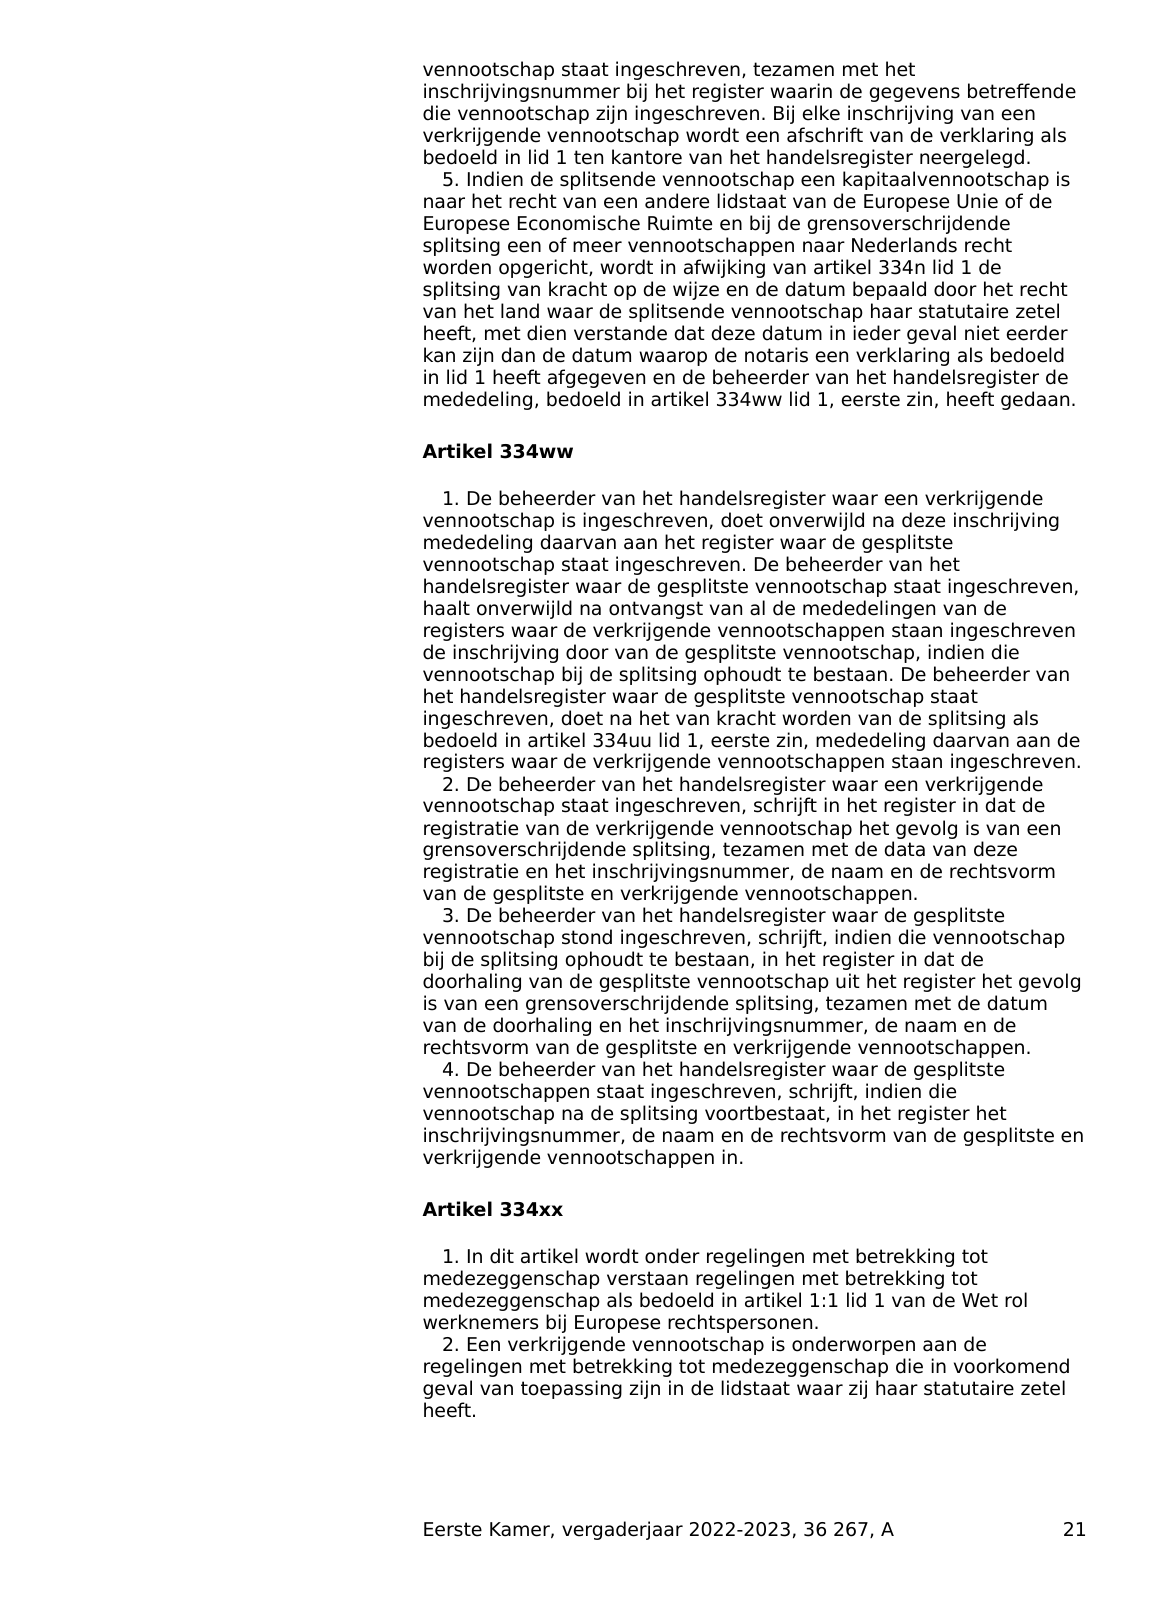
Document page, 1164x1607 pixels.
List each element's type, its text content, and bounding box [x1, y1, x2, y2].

subtitle Artikel 334xx [422, 1199, 1087, 1221]
text vennootschap staat ingeschreven, tezamen met het inschrijvingsnummer bij het register waarin de gegevens betreffende die vennootschap zijn ingeschreven. Bij elke inschrijving van een verkrijgende vennootschap wordt een afschrift van de verklaring als bedoeld in lid 1 ten kantore van het handelsregister neergelegd. [422, 59, 1087, 169]
text 1. De beheerder van het handelsregister waar een verkrijgende vennootschap is ingeschreven, doet onverwijld na deze inschrijving mededeling daarvan aan het register waar de gesplitste vennootschap staat ingeschreven. De beheerder van het handelsregister waar de gesplitste vennootschap staat ingeschreven, haalt onverwijld na ontvangst van al de mededelingen van de registers waar de verkrijgende vennootschappen staan ingeschreven de inschrijving door van de gesplitste vennootschap, indien die vennootschap bij de splitsing ophoudt te bestaan. De beheerder van het handelsregister waar de gesplitste vennootschap staat ingeschreven, doet na het van kracht worden van de splitsing als bedoeld in artikel 334uu lid 1, eerste zin, mededeling daarvan aan de registers waar de verkrijgende vennootschappen staan ingeschreven. [422, 488, 1087, 773]
text 3. De beheerder van het handelsregister waar de gesplitste vennootschap stond ingeschreven, schrijft, indien die vennootschap bij de splitsing ophoudt te bestaan, in het register in dat de doorhaling van de gesplitste vennootschap uit het register het gevolg is van een grensoverschrijdende splitsing, tezamen met de datum van de doorhaling en het inschrijvingsnummer, de naam en de rechtsvorm van de gesplitste en verkrijgende vennootschappen. [422, 905, 1087, 1059]
text 2. De beheerder van het handelsregister waar een verkrijgende vennootschap staat ingeschreven, schrijft in het register in dat de registratie van de verkrijgende vennootschap het gevolg is van een grensoverschrijdende splitsing, tezamen met de data van deze registratie en het inschrijvingsnummer, de naam en de rechtsvorm van de gesplitste en verkrijgende vennootschappen. [422, 773, 1087, 905]
subtitle Artikel 334ww [422, 441, 1087, 463]
text 1. In dit artikel wordt onder regelingen met betrekking tot medezeggenschap verstaan regelingen met betrekking tot medezeggenschap als bedoeld in artikel 1:1 lid 1 van de Wet rol werknemers bij Europese rechtspersonen. [422, 1246, 1087, 1334]
text 2. Een verkrijgende vennootschap is onderworpen aan de regelingen met betrekking tot medezeggenschap die in voorkomend geval van toepassing zijn in de lidstaat waar zij haar statutaire zetel heeft. [422, 1334, 1087, 1422]
text 5. Indien de splitsende vennootschap een kapitaalvennootschap is naar het recht van een andere lidstaat van de Europese Unie of de Europese Economische Ruimte en bij de grensoverschrijdende splitsing een of meer vennootschappen naar Nederlands recht worden opgericht, wordt in afwijking van artikel 334n lid 1 de splitsing van kracht op de wijze en de datum bepaald door het recht van het land waar de splitsende vennootschap haar statutaire zetel heeft, met dien verstande dat deze datum in ieder geval niet eerder kan zijn dan de datum waarop de notaris een verklaring als bedoeld in lid 1 heeft afgegeven en de beheerder van het handelsregister de mededeling, bedoeld in artikel 334ww lid 1, eerste zin, heeft gedaan. [422, 169, 1087, 411]
text 4. De beheerder van het handelsregister waar de gesplitste vennootschappen staat ingeschreven, schrijft, indien die vennootschap na de splitsing voortbestaat, in het register het inschrijvingsnummer, de naam en de rechtsvorm van de gesplitste en verkrijgende vennootschappen in. [422, 1059, 1087, 1169]
